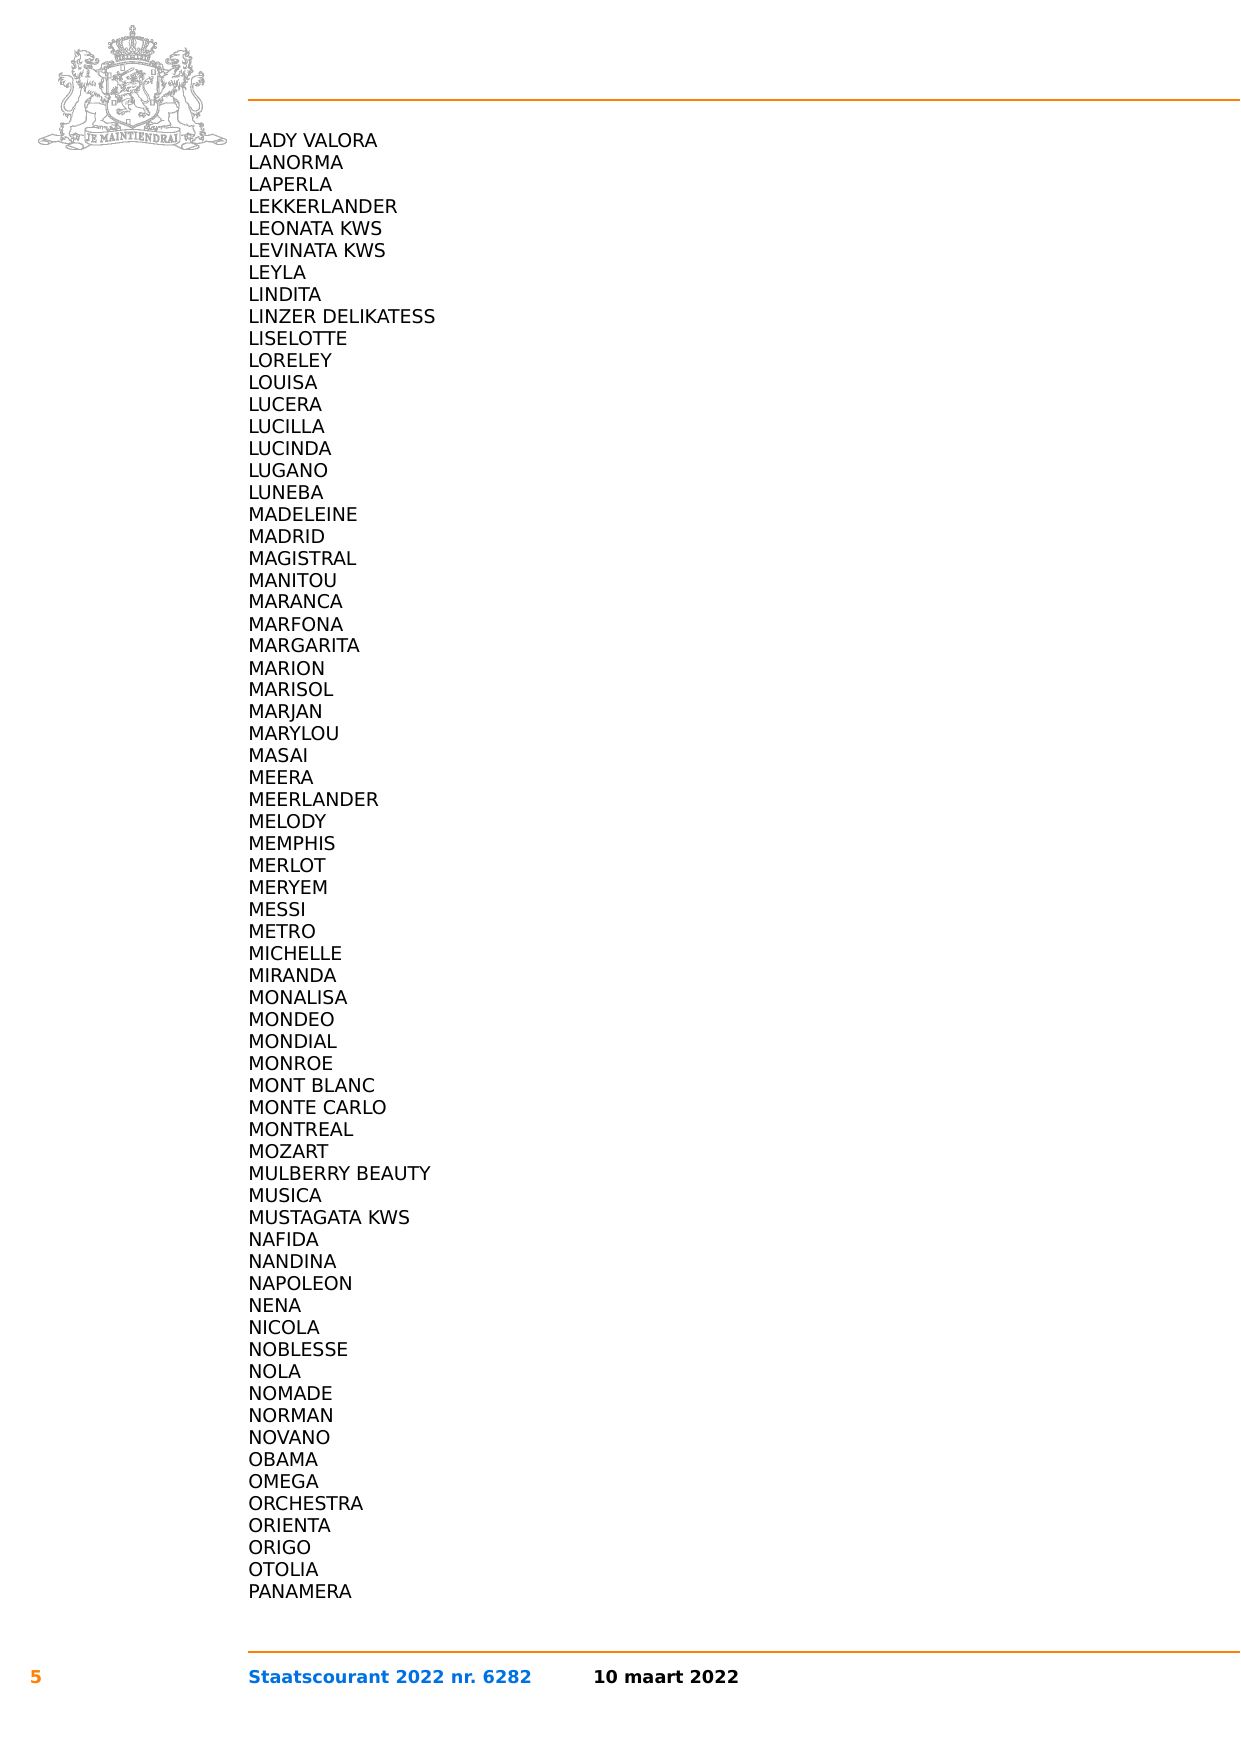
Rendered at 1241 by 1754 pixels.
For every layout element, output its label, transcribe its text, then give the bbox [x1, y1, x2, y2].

text MIRANDA [248, 965, 1163, 987]
text ORCHESTRA [248, 1493, 1163, 1514]
text NORMAN [248, 1405, 1163, 1427]
text ORIGO [248, 1537, 1163, 1558]
text MARION [248, 657, 1163, 679]
text MARISOL [248, 679, 1163, 701]
text MUSTAGATA KWS [248, 1207, 1163, 1229]
text MASAI [248, 745, 1163, 767]
text MELODY [248, 811, 1163, 833]
text NOVANO [248, 1427, 1163, 1449]
text MONDEO [248, 1009, 1163, 1031]
text MARYLOU [248, 723, 1163, 745]
text MARANCA [248, 591, 1163, 613]
text NOBLESSE [248, 1339, 1163, 1361]
text METRO [248, 921, 1163, 943]
text MARFONA [248, 613, 1163, 635]
text MOZART [248, 1141, 1163, 1163]
text MONROE [248, 1053, 1163, 1075]
text MEERLANDER [248, 789, 1163, 811]
text PANAMERA [248, 1581, 1163, 1602]
text LUGANO [248, 459, 1163, 482]
text MONTREAL [248, 1119, 1163, 1141]
text MADELEINE [248, 503, 1163, 526]
text NOLA [248, 1361, 1163, 1383]
text MERLOT [248, 855, 1163, 877]
text LUCILLA [248, 416, 1163, 438]
text MAGISTRAL [248, 547, 1163, 569]
text LORELEY [248, 350, 1163, 372]
picture [38, 25, 227, 150]
text LINZER DELIKATESS [248, 306, 1163, 328]
text MARJAN [248, 701, 1163, 723]
text LANORMA [248, 152, 1163, 174]
text LEYLA [248, 262, 1163, 284]
text MUSICA [248, 1185, 1163, 1207]
text LUNEBA [248, 482, 1163, 503]
text MONALISA [248, 987, 1163, 1009]
text LADY VALORA [248, 130, 1163, 152]
text OMEGA [248, 1471, 1163, 1493]
text MICHELLE [248, 943, 1163, 965]
text LUCERA [248, 394, 1163, 416]
text OTOLIA [248, 1558, 1163, 1581]
text ORIENTA [248, 1514, 1163, 1537]
text MONTE CARLO [248, 1097, 1163, 1119]
text MESSI [248, 899, 1163, 921]
text LUCINDA [248, 438, 1163, 459]
text NAFIDA [248, 1229, 1163, 1251]
text LEVINATA KWS [248, 240, 1163, 262]
text MONDIAL [248, 1031, 1163, 1053]
text MERYEM [248, 877, 1163, 899]
text MULBERRY BEAUTY [248, 1163, 1163, 1185]
text MEERA [248, 767, 1163, 789]
text MANITOU [248, 569, 1163, 591]
text NENA [248, 1295, 1163, 1317]
text LOUISA [248, 372, 1163, 394]
text LINDITA [248, 284, 1163, 306]
text MADRID [248, 526, 1163, 547]
text NAPOLEON [248, 1273, 1163, 1295]
text MONT BLANC [248, 1075, 1163, 1097]
text LISELOTTE [248, 328, 1163, 350]
text OBAMA [248, 1449, 1163, 1471]
text NOMADE [248, 1383, 1163, 1405]
text NANDINA [248, 1251, 1163, 1273]
text LEKKERLANDER [248, 196, 1163, 218]
text LAPERLA [248, 174, 1163, 196]
text MEMPHIS [248, 833, 1163, 855]
text NICOLA [248, 1317, 1163, 1339]
text MARGARITA [248, 635, 1163, 657]
text LEONATA KWS [248, 218, 1163, 240]
